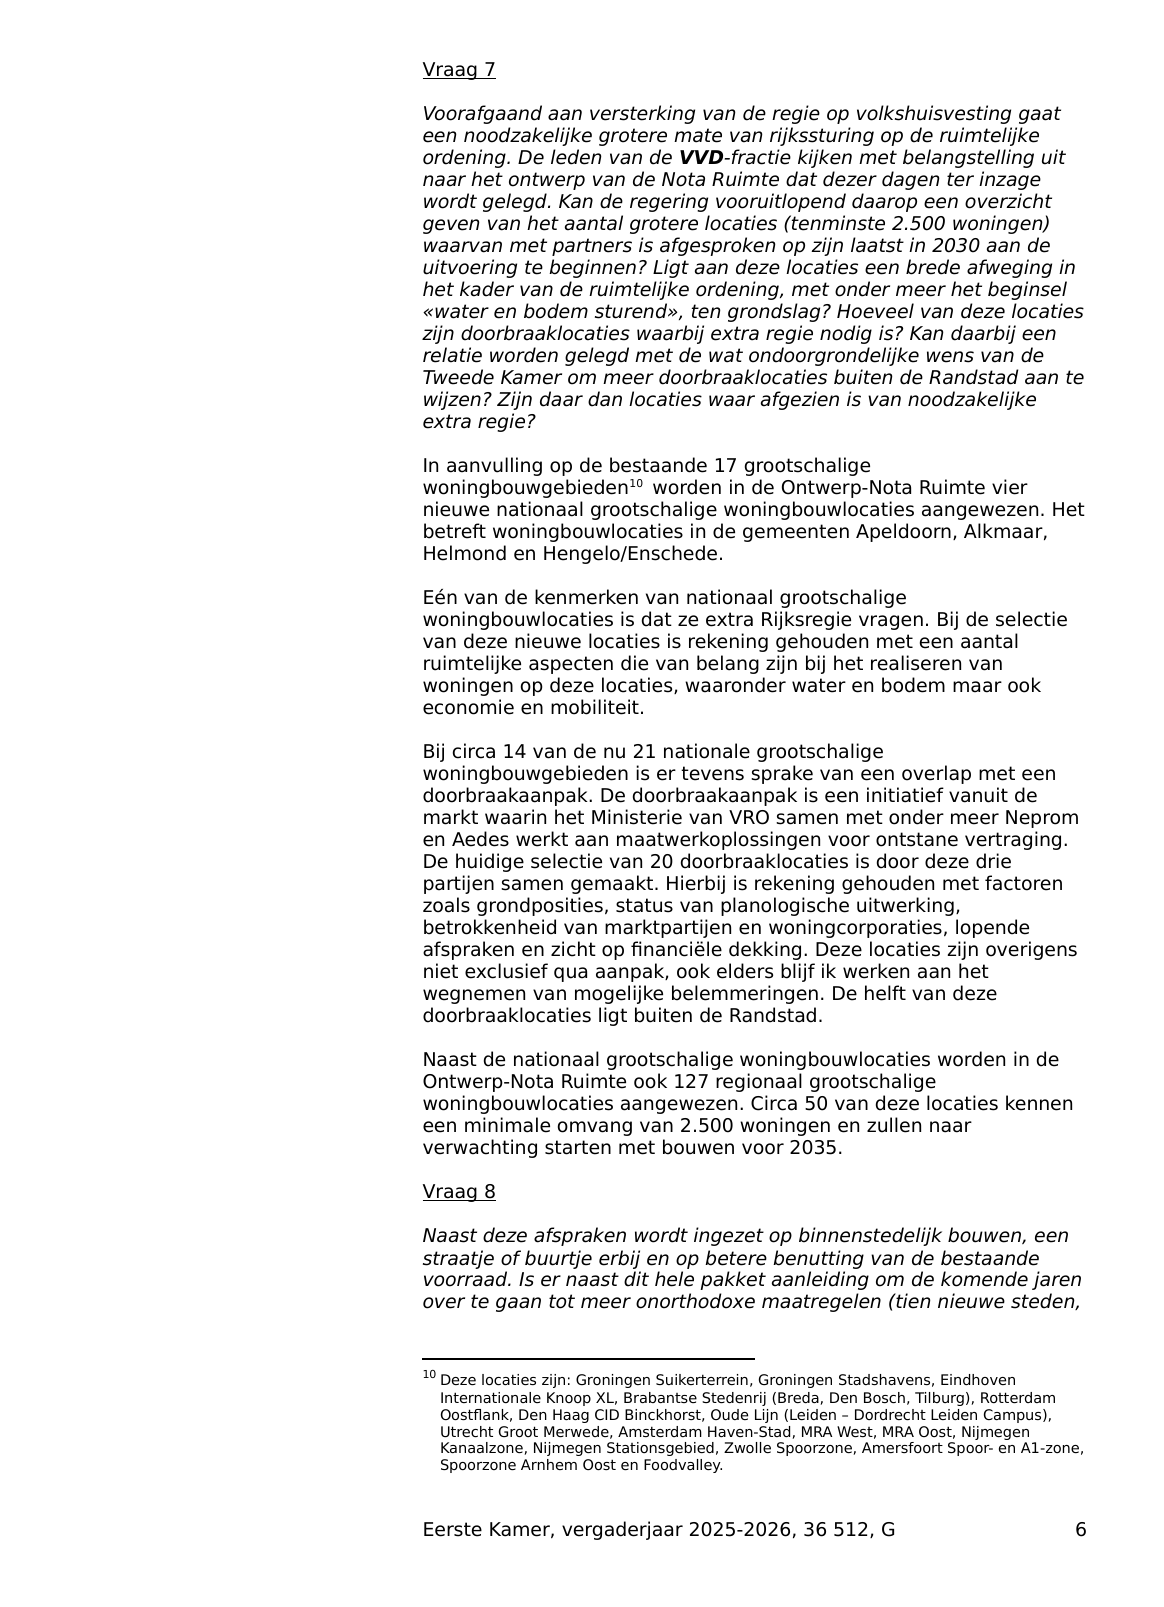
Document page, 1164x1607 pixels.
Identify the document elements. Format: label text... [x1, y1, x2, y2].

text Naast deze afspraken wordt ingezet op binnenstedelijk bouwen, een straatje of buurtje erbij en op betere benutting van de bestaande voorraad. Is er naast dit hele pakket aanleiding om de komende jaren over te gaan tot meer onorthodoxe maatregelen (tien nieuwe steden, [422, 1225, 1087, 1313]
text Deze locaties zijn: Groningen Suikerterrein, Groningen Stadshavens, Eindhoven Internationale Knoop XL, Brabantse Stedenrij (Breda, Den Bosch, Tilburg), Rotterdam Oostflank, Den Haag CID Binckhorst, Oude Lijn (Leiden – Dordrecht Leiden Campus), Utrecht Groot Merwede, Amsterdam Haven-Stad, MRA West, MRA Oost, Nijmegen Kanaalzone, Nijmegen Stationsgebied, Zwolle Spoorzone, Amersfoort Spoor- en A1-zone, Spoorzone Arnhem Oost en Foodvalley. [422, 1368, 1087, 1474]
text Voorafgaand aan versterking van de regie op volkshuisvesting gaat een noodzakelijke grotere mate van rijkssturing op de ruimtelijke ordening. De leden van de VVD-fractie kijken met belangstelling uit naar het ontwerp van de Nota Ruimte dat dezer dagen ter inzage wordt gelegd. Kan de regering vooruitlopend daarop een overzicht geven van het aantal grotere locaties (tenminste 2.500 woningen) waarvan met partners is afgesproken op zijn laatst in 2030 aan de uitvoering te beginnen? Ligt aan deze locaties een brede afweging in het kader van de ruimtelijke ordening, met onder meer het beginsel «water en bodem sturend», ten grondslag? Hoeveel van deze locaties zijn doorbraaklocaties waarbij extra regie nodig is? Kan daarbij een relatie worden gelegd met de wat ondoorgrondelijke wens van de Tweede Kamer om meer doorbraaklocaties buiten de Randstad aan te wijzen? Zijn daar dan locaties waar afgezien is van noodzakelijke extra regie? [422, 103, 1087, 433]
text Bij circa 14 van de nu 21 nationale grootschalige woningbouwgebieden is er tevens sprake van een overlap met een doorbraakaanpak. De doorbraakaanpak is een initiatief vanuit de markt waarin het Ministerie van VRO samen met onder meer Neprom en Aedes werkt aan maatwerkoplossingen voor ontstane vertraging. De huidige selectie van 20 doorbraaklocaties is door deze drie partijen samen gemaakt. Hierbij is rekening gehouden met factoren zoals grondposities, status van planologische uitwerking, betrokkenheid van marktpartijen en woningcorporaties, lopende afspraken en zicht op financiële dekking. Deze locaties zijn overigens niet exclusief qua aanpak, ook elders blijf ik werken aan het wegnemen van mogelijke belemmeringen. De helft van deze doorbraaklocaties ligt buiten de Randstad. [422, 741, 1087, 1027]
text In aanvulling op de bestaande 17 grootschalige woningbouwgebieden worden in de Ontwerp-Nota Ruimte vier nieuwe nationaal grootschalige woningbouwlocaties aangewezen. Het betreft woningbouwlocaties in de gemeenten Apeldoorn, Alkmaar, Helmond en Hengelo/Enschede. [422, 455, 1087, 565]
subtitle Vraag 8 [422, 1181, 1087, 1203]
subtitle Vraag 7 [422, 59, 1087, 81]
text Naast de nationaal grootschalige woningbouwlocaties worden in de Ontwerp-Nota Ruimte ook 127 regionaal grootschalige woningbouwlocaties aangewezen. Circa 50 van deze locaties kennen een minimale omvang van 2.500 woningen en zullen naar verwachting starten met bouwen voor 2035. [422, 1049, 1087, 1159]
text Eén van de kenmerken van nationaal grootschalige woningbouwlocaties is dat ze extra Rijksregie vragen. Bij de selectie van deze nieuwe locaties is rekening gehouden met een aantal ruimtelijke aspecten die van belang zijn bij het realiseren van woningen op deze locaties, waaronder water en bodem maar ook economie en mobiliteit. [422, 587, 1087, 719]
